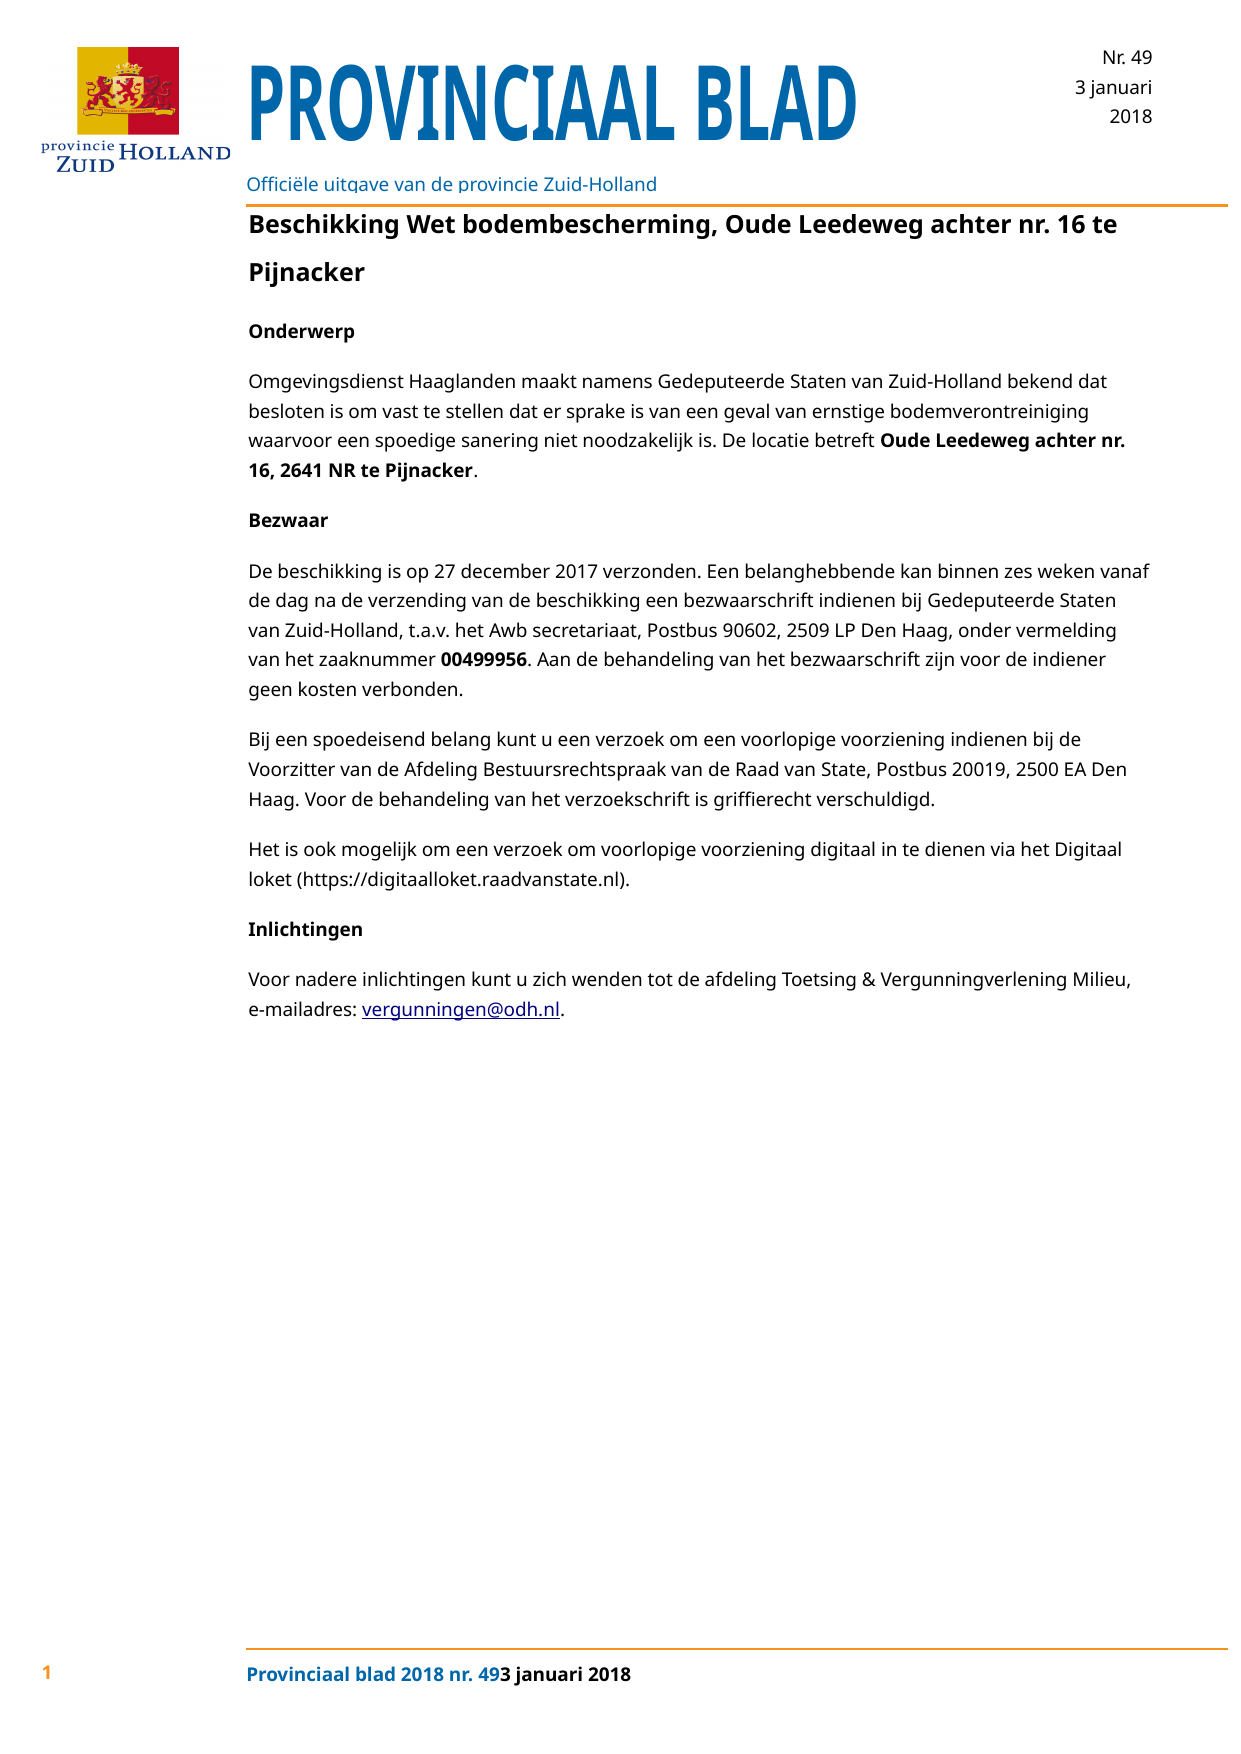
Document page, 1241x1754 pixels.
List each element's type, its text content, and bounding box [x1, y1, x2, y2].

text Bij een spoedeisend belang kunt u een verzoek om een voorlopige voorziening indienen bij de Voorzitter van de Afdeling Bestuursrechtspraak van de Raad van State, Postbus 20019, 2500 EA Den Haag. Voor de behandeling van het verzoekschrift is griffierecht verschuldigd. [248, 727, 1152, 812]
text Inlichtingen [248, 916, 1152, 942]
text Beschikking Wet bodembescherming, Oude Leedeweg achter nr. 16 te Pijnacker [248, 207, 1152, 288]
text Bezwaar [248, 507, 1152, 533]
text Onderwerp [248, 318, 1152, 344]
text Het is ook mogelijk om een verzoek om voorlopige voorziening digitaal in te dienen via het Digitaal loket (https://digitaalloket.raadvanstate.nl). [248, 836, 1152, 892]
text Voor nadere inlichtingen kunt u zich wenden tot de afdeling Toetsing & Vergunningverlening Milieu, e-mailadres: vergunningen@odh.nl. [248, 967, 1152, 1022]
picture [41, 47, 231, 172]
text De beschikking is op 27 december 2017 verzonden. Een belanghebbende kan binnen zes weken vanaf de dag na de verzending van de beschikking een bezwaarschrift indienen bij Gedeputeerde Staten van Zuid-Holland, t.a.v. het Awb secretariaat, Postbus 90602, 2509 LP Den Haag, onder vermelding van het zaaknummer 00499956. Aan de behandeling van het bezwaarschrift zijn voor de indiener geen kosten verbonden. [248, 558, 1152, 702]
text Omgevingsdienst Haaglanden maakt namens Gedeputeerde Staten van Zuid-Holland bekend dat besloten is om vast te stellen dat er sprake is van een geval van ernstige bodemverontreiniging waarvoor een spoedige sanering niet noodzakelijk is. De locatie betreft Oude Leedeweg achter nr. 16, 2641 NR te Pijnacker. [248, 368, 1152, 483]
